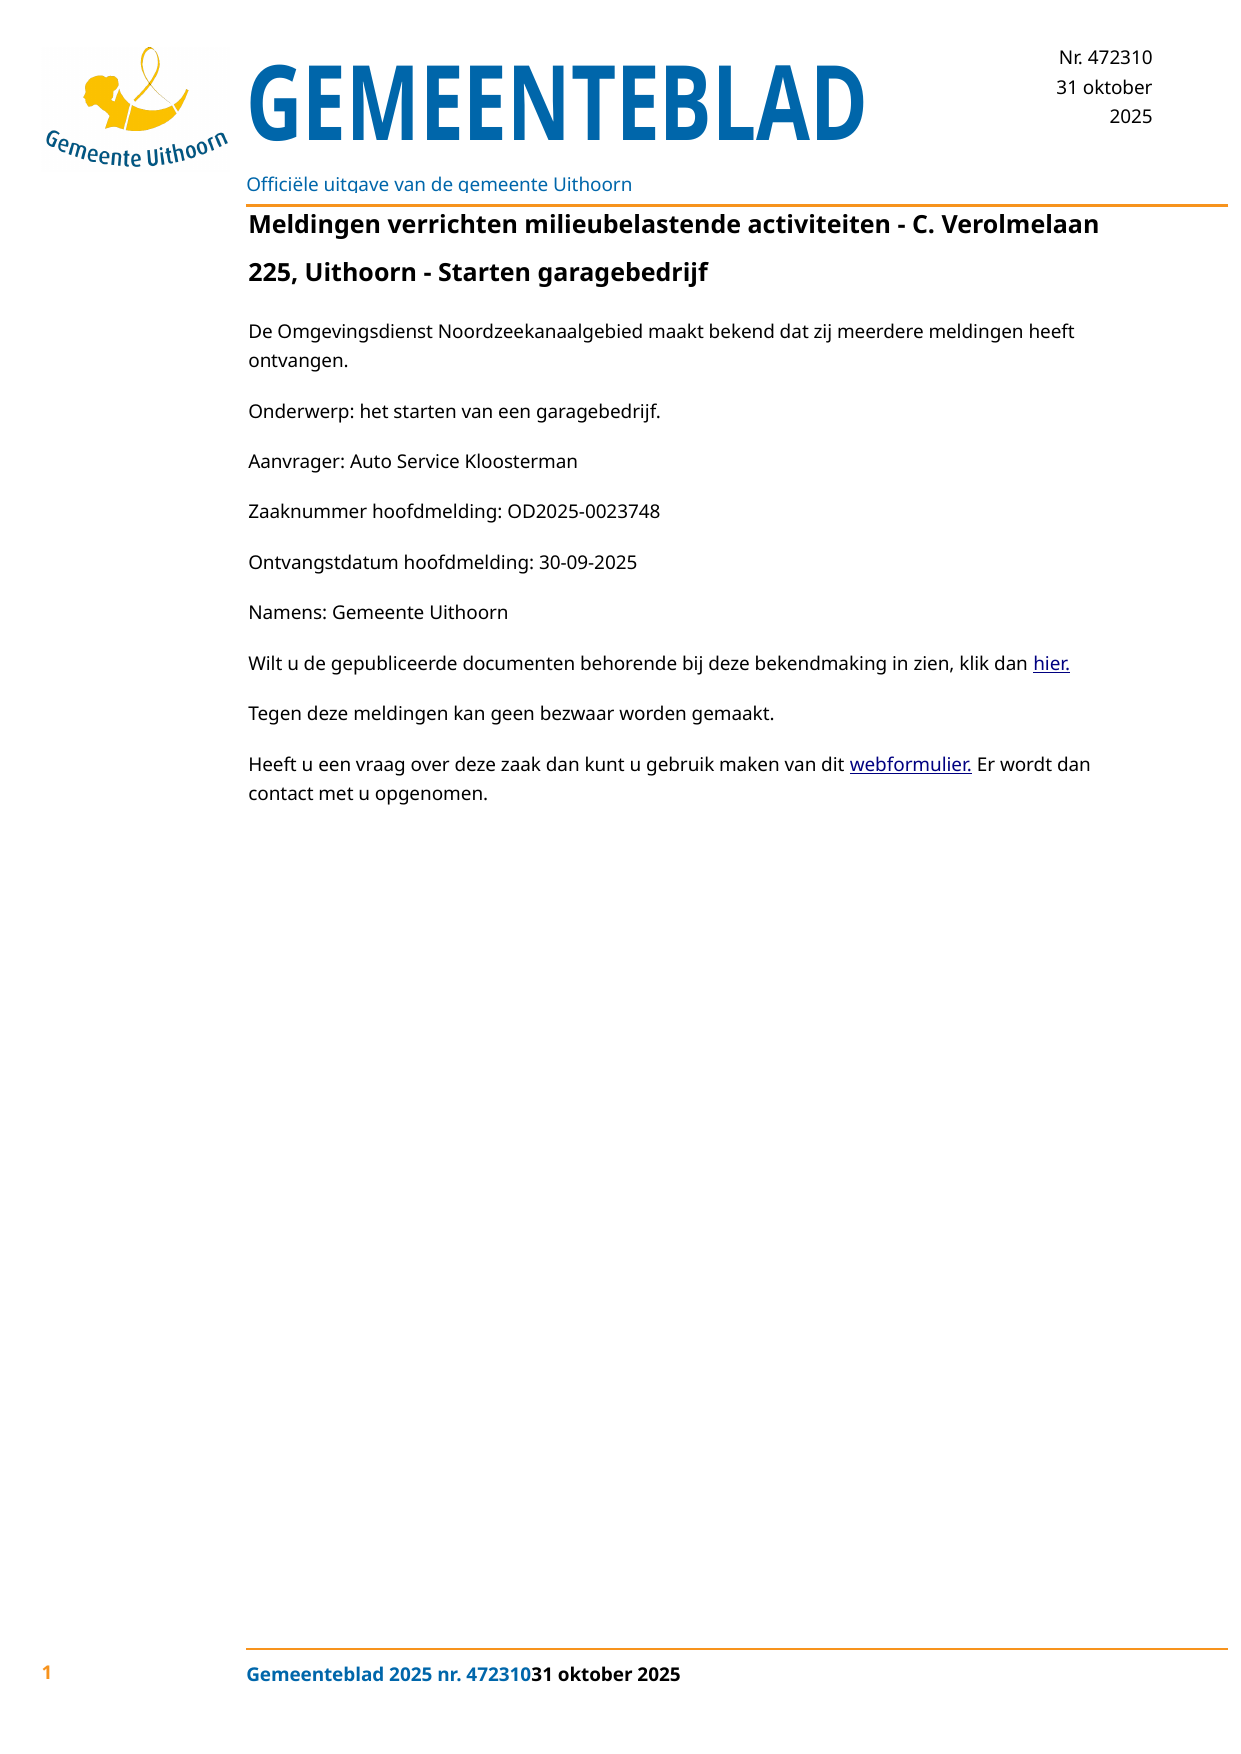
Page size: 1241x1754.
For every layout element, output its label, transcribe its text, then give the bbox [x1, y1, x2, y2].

text Meldingen verrichten milieubelastende activiteiten - C. Verolmelaan 225, Uithoorn - Starten garagebedrijf [248, 207, 1152, 288]
text De Omgevingsdienst Noordzeekanaalgebied maakt bekend dat zij meerdere meldingen heeft ontvangen. [248, 318, 1152, 373]
text Ontvangstdatum hoofdmelding: 30-09-2025 [248, 549, 1152, 575]
text Tegen deze meldingen kan geen bezwaar worden gemaakt. [248, 700, 1152, 726]
picture [41, 47, 231, 172]
text Namens: Gemeente Uithoorn [248, 599, 1152, 625]
text Heeft u een vraag over deze zaak dan kunt u gebruik maken van dit webformulier. Er wordt dan contact met u opgenomen. [248, 751, 1152, 806]
text Zaaknummer hoofdmelding: OD2025-0023748 [248, 499, 1152, 524]
text Onderwerp: het starten van een garagebedrijf. [248, 398, 1152, 424]
text Wilt u de gepubliceerde documenten behorende bij deze bekendmaking in zien, klik dan hier. [248, 650, 1152, 676]
text Aanvrager: Auto Service Kloosterman [248, 448, 1152, 474]
